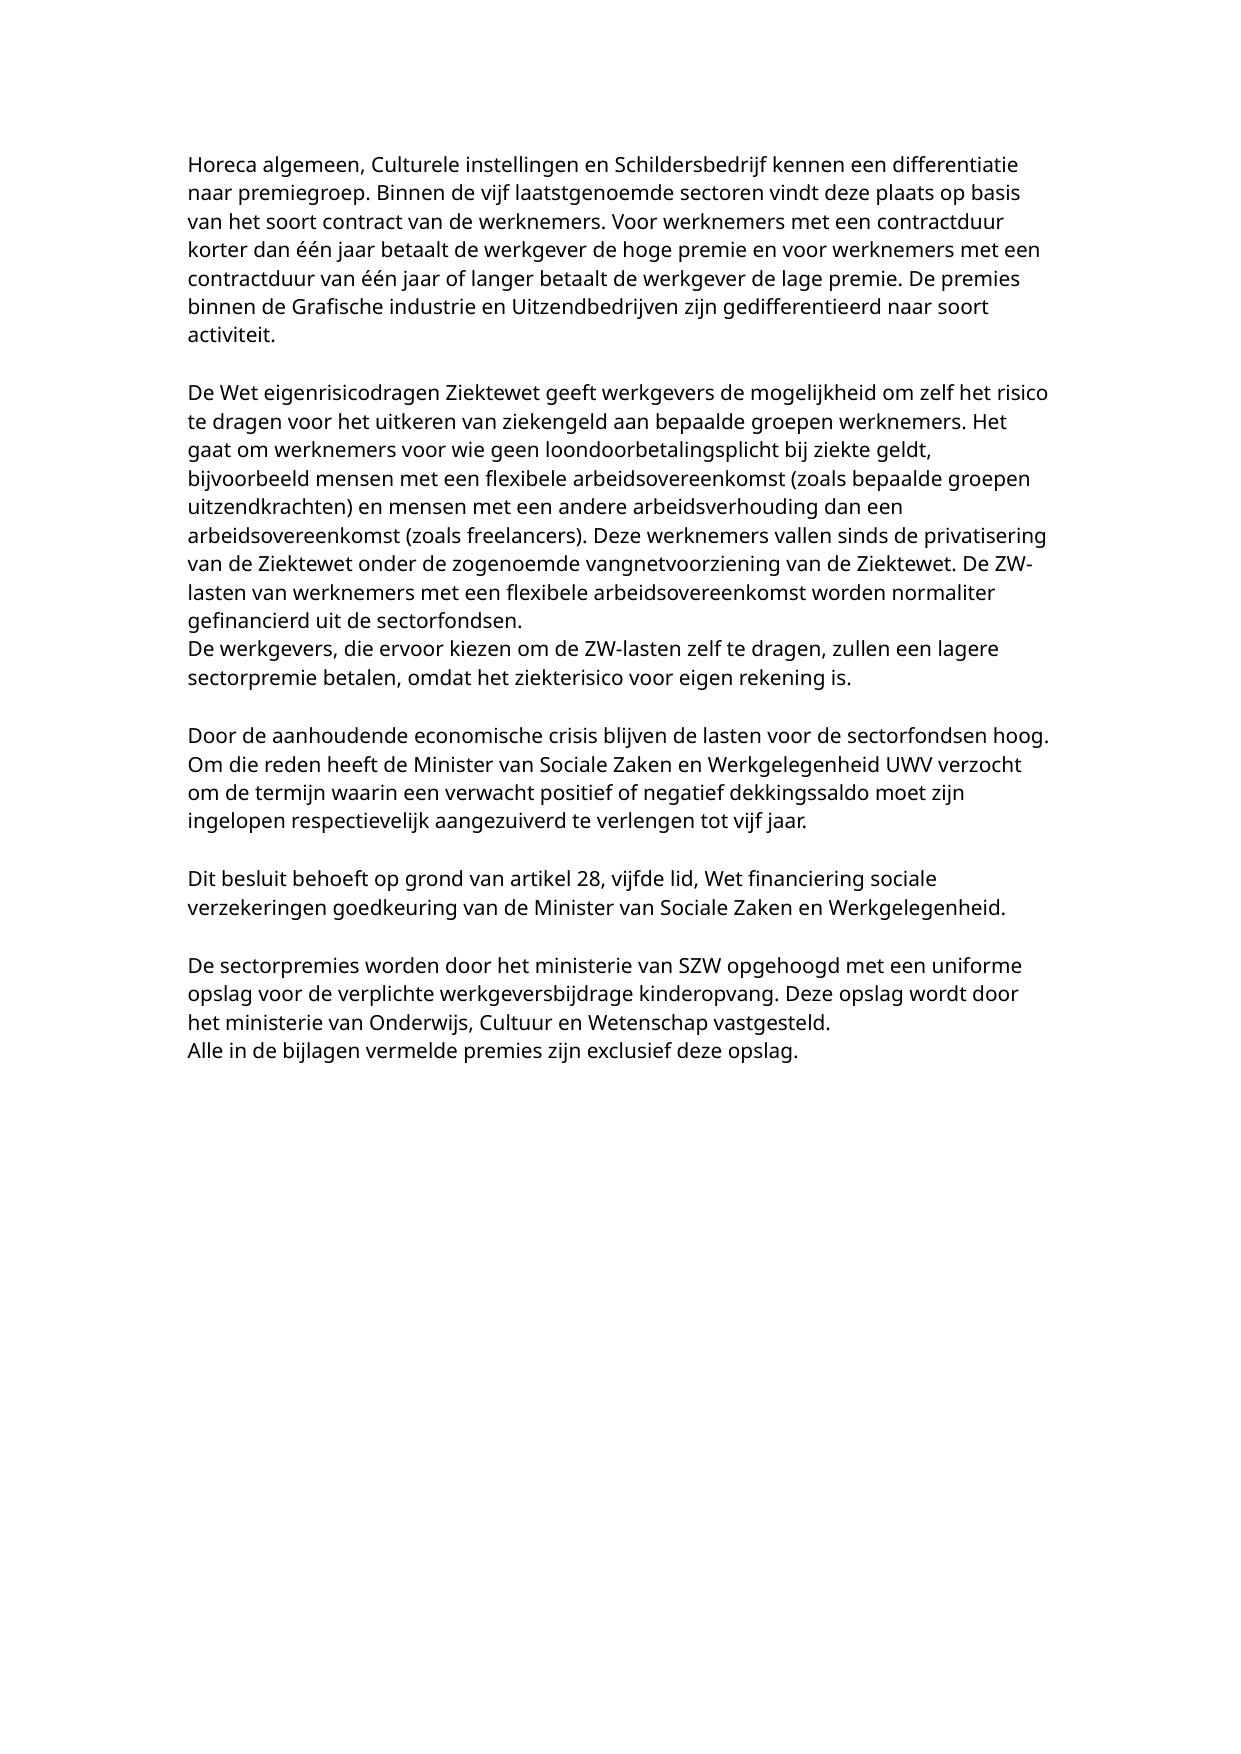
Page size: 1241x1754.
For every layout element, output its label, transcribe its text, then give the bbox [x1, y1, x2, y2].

text Alle in de bijlagen vermelde premies zijn exclusief deze opslag. [187, 1036, 1053, 1065]
text De werkgevers, die ervoor kiezen om de ZW-lasten zelf te dragen, zullen een lagere sectorpremie betalen, omdat het ziekterisico voor eigen rekening is. [187, 634, 1053, 691]
text Horeca algemeen, Culturele instellingen en Schildersbedrijf kennen een differentiatie naar premiegroep. Binnen de vijf laatstgenoemde sectoren vindt deze plaats op basis van het soort contract van de werknemers. Voor werknemers met een contractduur korter dan één jaar betaalt de werkgever de hoge premie en voor werknemers met een contractduur van één jaar of langer betaalt de werkgever de lage premie. De premies binnen de Grafische industrie en Uitzendbedrijven zijn gedifferentieerd naar soort activiteit. [187, 150, 1053, 349]
text De sectorpremies worden door het ministerie van SZW opgehoogd met een uniforme opslag voor de verplichte werkgeversbijdrage kinderopvang. Deze opslag wordt door het ministerie van Onderwijs, Cultuur en Wetenschap vastgesteld. [187, 951, 1053, 1036]
text Door de aanhoudende economische crisis blijven de lasten voor de sectorfondsen hoog. Om die reden heeft de Minister van Sociale Zaken en Werkgelegenheid UWV verzocht om de termijn waarin een verwacht positief of negatief dekkingssaldo moet zijn ingelopen respectievelijk aangezuiverd te verlengen tot vijf jaar. [187, 721, 1053, 835]
text De Wet eigenrisicodragen Ziektewet geeft werkgevers de mogelijkheid om zelf het risico te dragen voor het uitkeren van ziekengeld aan bepaalde groepen werknemers. Het gaat om werknemers voor wie geen loondoorbetalingsplicht bij ziekte geldt, bijvoorbeeld mensen met een flexibele arbeidsovereenkomst (zoals bepaalde groepen uitzendkrachten) en mensen met een andere arbeidsverhouding dan een arbeidsovereenkomst (zoals freelancers). Deze werknemers vallen sinds de privatisering van de Ziektewet onder de zogenoemde vangnetvoorziening van de Ziektewet. De ZW-lasten van werknemers met een flexibele arbeidsovereenkomst worden normaliter gefinancierd uit de sectorfondsen. [187, 378, 1053, 634]
text Dit besluit behoeft op grond van artikel 28, vijfde lid, Wet financiering sociale verzekeringen goedkeuring van de Minister van Sociale Zaken en Werkgelegenheid. [187, 864, 1053, 921]
